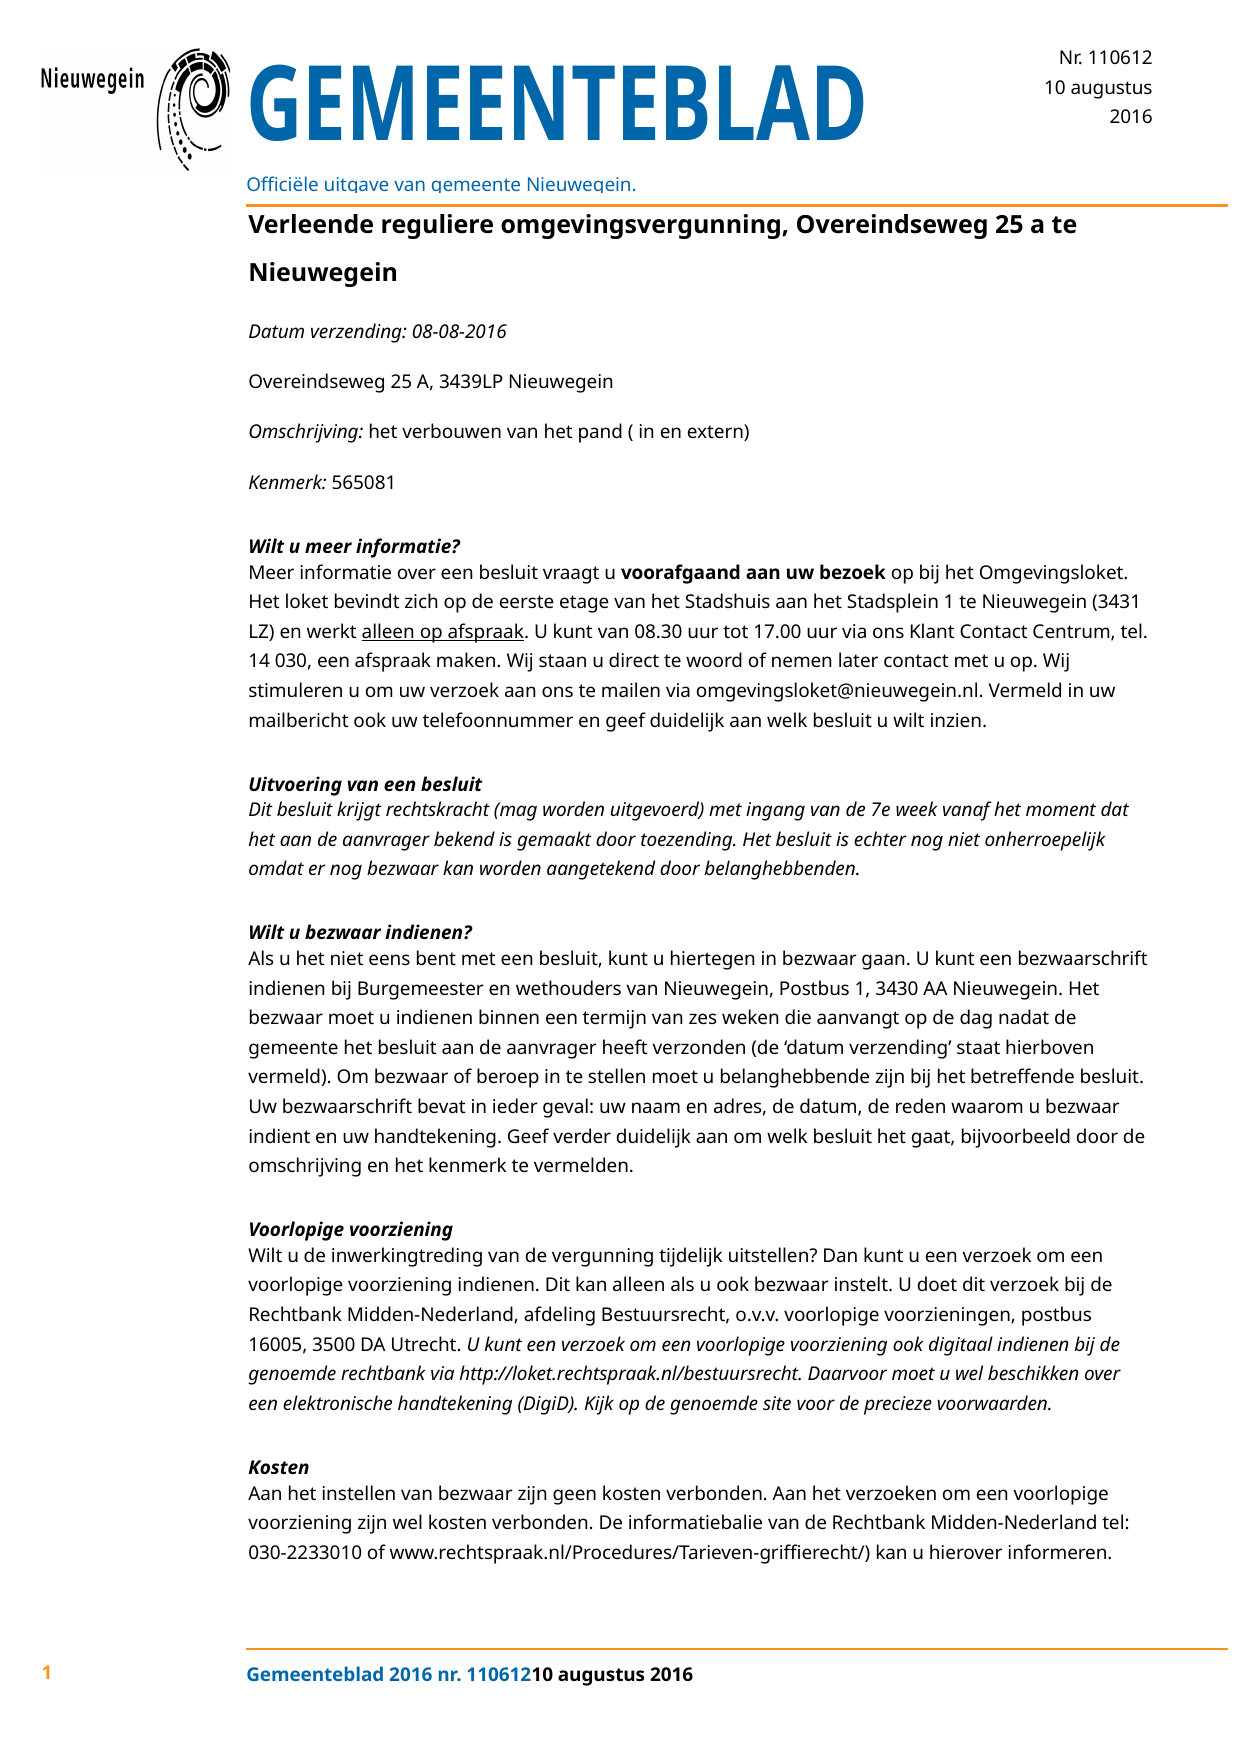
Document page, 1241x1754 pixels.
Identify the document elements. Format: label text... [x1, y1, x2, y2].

text Omschrijving: het verbouwen van het pand ( in en extern) [248, 419, 1152, 444]
text Kenmerk: 565081 [248, 469, 1152, 495]
text Dit besluit krijgt rechtskracht (mag worden uitgevoerd) met ingang van de 7e week vanaf het moment dat het aan de aanvrager bekend is gemaakt door toezending. Het besluit is echter nog niet onherroepelijk omdat er nog bezwaar kan worden aangetekend door belanghebbenden. [248, 796, 1152, 881]
text Voorlopige voorziening [248, 1216, 1152, 1242]
text Overeindseweg 25 A, 3439LP Nieuwegein [248, 368, 1152, 394]
text Wilt u meer informatie? [248, 533, 1152, 559]
text Verleende reguliere omgevingsvergunning, Overeindseweg 25 a te Nieuwegein [248, 207, 1152, 288]
text Meer informatie over een besluit vraagt u voorafgaand aan uw bezoek op bij het Omgevingsloket. Het loket bevindt zich op de eerste etage van het Stadshuis aan het Stadsplein 1 te Nieuwegein (3431 LZ) en werkt alleen op afspraak. U kunt van 08.30 uur tot 17.00 uur via ons Klant Contact Centrum, tel. 14 030, een afspraak maken. Wij staan u direct te woord of nemen later contact met u op. Wij stimuleren u om uw verzoek aan ons te mailen via omgevingsloket@nieuwegein.nl. Vermeld in uw mailbericht ook uw telefoonnummer en geef duidelijk aan welk besluit u wilt inzien. [248, 559, 1152, 732]
text Aan het instellen van bezwaar zijn geen kosten verbonden. Aan het verzoeken om een voorlopige voorziening zijn wel kosten verbonden. De informatiebalie van de Rechtbank Midden-Nederland tel: 030-2233010 of www.rechtspraak.nl/Procedures/Tarieven-griffierecht/) kan u hierover informeren. [248, 1480, 1152, 1564]
picture [41, 47, 231, 172]
text Datum verzending: 08-08-2016 [248, 318, 1152, 344]
text Als u het niet eens bent met een besluit, kunt u hiertegen in bezwaar gaan. U kunt een bezwaarschrift indienen bij Burgemeester en wethouders van Nieuwegein, Postbus 1, 3430 AA Nieuwegein. Het bezwaar moet u indienen binnen een termijn van zes weken die aanvangt op de dag nadat de gemeente het besluit aan de aanvrager heeft verzonden (de ‘datum verzending’ staat hierboven vermeld). Om bezwaar of beroep in te stellen moet u belanghebbende zijn bij het betreffende besluit. Uw bezwaarschrift bevat in ieder geval: uw naam en adres, de datum, de reden waarom u bezwaar indient en uw handtekening. Geef verder duidelijk aan om welk besluit het gaat, bijvoorbeeld door de omschrijving en het kenmerk te vermelden. [248, 945, 1152, 1178]
text Wilt u de inwerkingtreding van de vergunning tijdelijk uitstellen? Dan kunt u een verzoek om een voorlopige voorziening indienen. Dit kan alleen als u ook bezwaar instelt. U doet dit verzoek bij de Rechtbank Midden-Nederland, afdeling Bestuursrecht, o.v.v. voorlopige voorzieningen, postbus 16005, 3500 DA Utrecht. U kunt een verzoek om een voorlopige voorziening ook digitaal indienen bij de genoemde rechtbank via http://loket.rechtspraak.nl/bestuursrecht. Daarvoor moet u wel beschikken over een elektronische handtekening (DigiD). Kijk op de genoemde site voor de precieze voorwaarden. [248, 1242, 1152, 1416]
text Uitvoering van een besluit [248, 771, 1152, 796]
text Wilt u bezwaar indienen? [248, 919, 1152, 945]
text Kosten [248, 1454, 1152, 1480]
